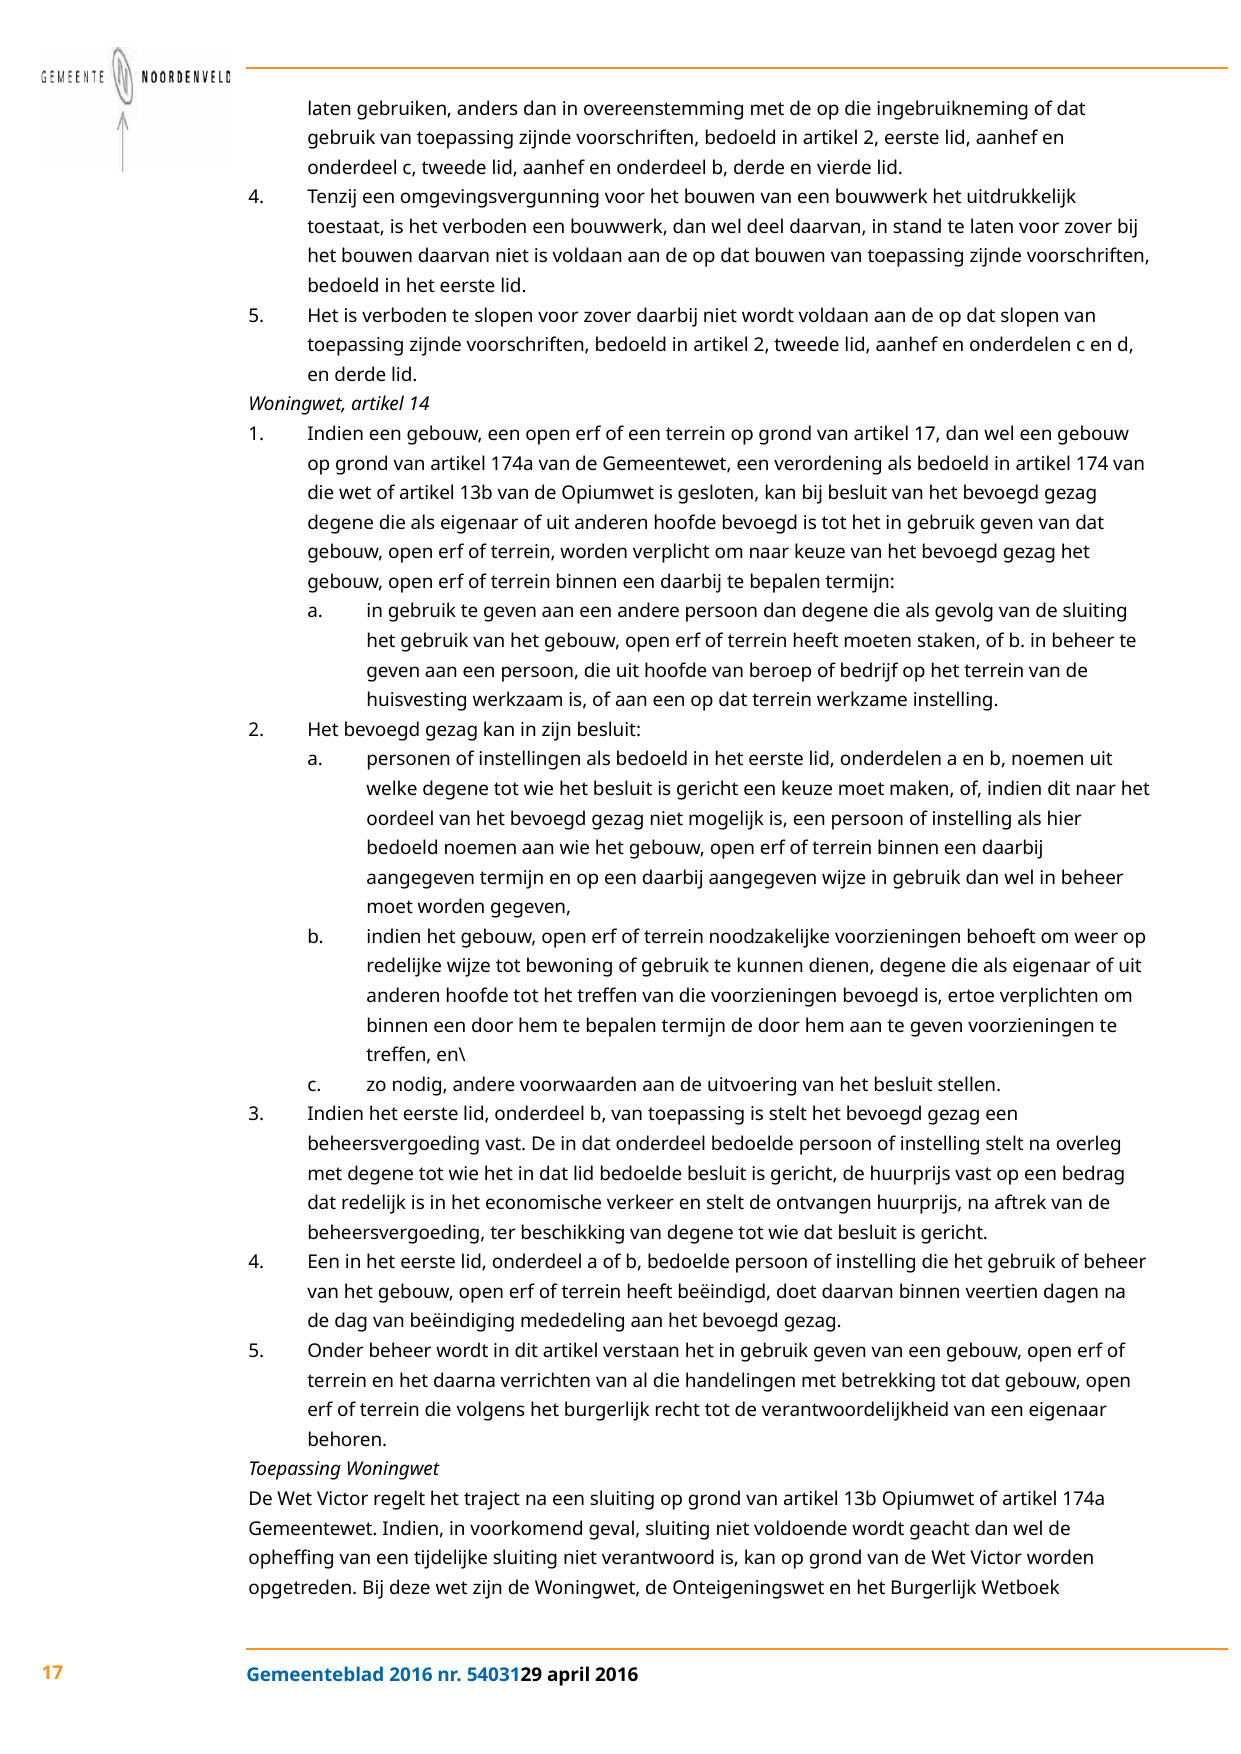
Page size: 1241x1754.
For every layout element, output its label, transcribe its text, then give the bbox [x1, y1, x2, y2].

list Het is verboden te slopen voor zover daarbij niet wordt voldaan aan de op dat slopen van toepassing zijnde voorschriften, bedoeld in artikel 2, tweede lid, aanhef en onderdelen c en d, en derde lid. [248, 302, 1152, 387]
list indien het gebouw, open erf of terrein noodzakelijke voorzieningen behoeft om weer op redelijke wijze tot bewoning of gebruik te kunnen dienen, degene die als eigenaar of uit anderen hoofde tot het treffen van die voorzieningen bevoegd is, ertoe verplichten om binnen een door hem te bepalen termijn de door hem aan te geven voorzieningen te treffen, en\ [307, 923, 1152, 1067]
list in gebruik te geven aan een andere persoon dan degene die als gevolg van de sluiting het gebruik van het gebouw, open erf of terrein heeft moeten staken, of b. in beheer te geven aan een persoon, die uit hoofde van beroep of bedrijf op het terrein van de huisvesting werkzaam is, of aan een op dat terrein werkzame instelling. [307, 598, 1152, 712]
text Toepassing Woningwet [248, 1456, 1152, 1481]
list Het bevoegd gezag kan in zijn besluit: [248, 716, 1152, 742]
text De Wet Victor regelt het traject na een sluiting op grond van artikel 13b Opiumwet of artikel 174a Gemeentewet. Indien, in voorkomend geval, sluiting niet voldoende wordt geacht dan wel de opheffing van een tijdelijke sluiting niet verantwoord is, kan op grond van de Wet Victor worden opgetreden. Bij deze wet zijn de Woningwet, de Onteigeningswet en het Burgerlijk Wetboek [248, 1485, 1152, 1600]
list laten gebruiken, anders dan in overeenstemming met de op die ingebruikneming of dat gebruik van toepassing zijnde voorschriften, bedoeld in artikel 2, eerste lid, aanhef en onderdeel c, tweede lid, aanhef en onderdeel b, derde en vierde lid. [248, 95, 1152, 180]
text Woningwet, artikel 14 [248, 391, 1152, 416]
list Een in het eerste lid, onderdeel a of b, bedoelde persoon of instelling die het gebruik of beheer van het gebouw, open erf of terrein heeft beëindigd, doet daarvan binnen veertien dagen na de dag van beëindiging mededeling aan het bevoegd gezag. [248, 1248, 1152, 1333]
list Indien een gebouw, een open erf of een terrein op grond van artikel 17, dan wel een gebouw op grond van artikel 174a van de Gemeentewet, een verordening als bedoeld in artikel 174 van die wet of artikel 13b van de Opiumwet is gesloten, kan bij besluit van het bevoegd gezag degene die als eigenaar of uit anderen hoofde bevoegd is tot het in gebruik geven van dat gebouw, open erf of terrein, worden verplicht om naar keuze van het bevoegd gezag het gebouw, open erf of terrein binnen een daarbij te bepalen termijn: [248, 420, 1152, 594]
list Onder beheer wordt in dit artikel verstaan het in gebruik geven van een gebouw, open erf of terrein en het daarna verrichten van al die handelingen met betrekking tot dat gebouw, open erf of terrein die volgens het burgerlijk recht tot de verantwoordelijkheid van een eigenaar behoren. [248, 1337, 1152, 1452]
list zo nodig, andere voorwaarden aan de uitvoering van het besluit stellen. [307, 1071, 1152, 1097]
list Tenzij een omgevingsvergunning voor het bouwen van een bouwwerk het uitdrukkelijk toestaat, is het verboden een bouwwerk, dan wel deel daarvan, in stand te laten voor zover bij het bouwen daarvan niet is voldaan aan de op dat bouwen van toepassing zijnde voorschriften, bedoeld in het eerste lid. [248, 183, 1152, 298]
list personen of instellingen als bedoeld in het eerste lid, onderdelen a en b, noemen uit welke degene tot wie het besluit is gericht een keuze moet maken, of, indien dit naar het oordeel van het bevoegd gezag niet mogelijk is, een persoon of instelling als hier bedoeld noemen aan wie het gebouw, open erf of terrein binnen een daarbij aangegeven termijn en op een daarbij aangegeven wijze in gebruik dan wel in beheer moet worden gegeven, [307, 746, 1152, 919]
picture [41, 47, 231, 172]
list Indien het eerste lid, onderdeel b, van toepassing is stelt het bevoegd gezag een beheersvergoeding vast. De in dat onderdeel bedoelde persoon of instelling stelt na overleg met degene tot wie het in dat lid bedoelde besluit is gericht, de huurprijs vast op een bedrag dat redelijk is in het economische verkeer en stelt de ontvangen huurprijs, na aftrek van de beheersvergoeding, ter beschikking van degene tot wie dat besluit is gericht. [248, 1101, 1152, 1245]
